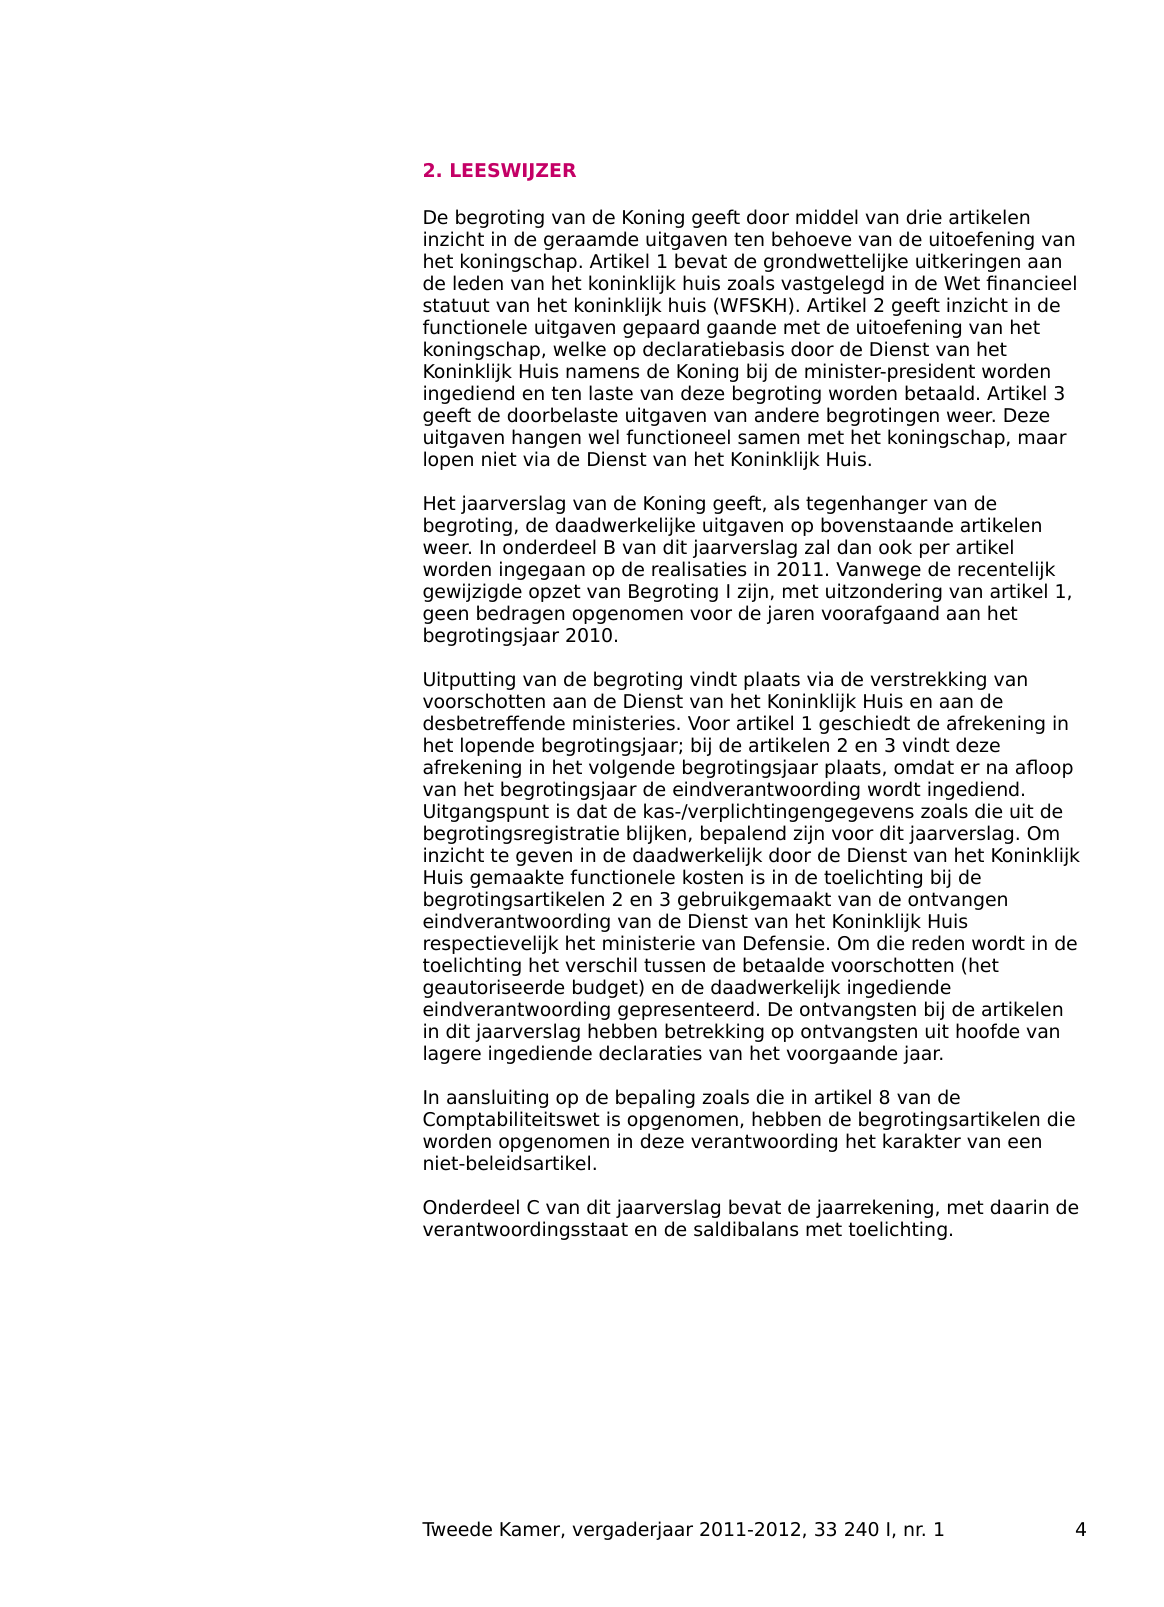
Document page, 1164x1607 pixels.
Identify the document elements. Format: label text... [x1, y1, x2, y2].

subtitle 2. LEESWIJZER [422, 160, 1087, 182]
text Het jaarverslag van de Koning geeft, als tegenhanger van de begroting, de daadwerkelijke uitgaven op bovenstaande artikelen weer. In onderdeel B van dit jaarverslag zal dan ook per artikel worden ingegaan op de realisaties in 2011. Vanwege de recentelijk gewijzigde opzet van Begroting I zijn, met uitzondering van artikel 1, geen bedragen opgenomen voor de jaren voorafgaand aan het begrotingsjaar 2010. [422, 493, 1087, 647]
text In aansluiting op de bepaling zoals die in artikel 8 van de Comptabiliteitswet is opgenomen, hebben de begrotingsartikelen die worden opgenomen in deze verantwoording het karakter van een niet-beleidsartikel. [422, 1087, 1087, 1174]
text Onderdeel C van dit jaarverslag bevat de jaarrekening, met daarin de verantwoordingsstaat en de saldibalans met toelichting. [422, 1197, 1087, 1241]
text Uitputting van de begroting vindt plaats via de verstrekking van voorschotten aan de Dienst van het Koninklijk Huis en aan de desbetreffende ministeries. Voor artikel 1 geschiedt de afrekening in het lopende begrotingsjaar; bij de artikelen 2 en 3 vindt deze afrekening in het volgende begrotingsjaar plaats, omdat er na afloop van het begrotingsjaar de eindverantwoording wordt ingediend. Uitgangspunt is dat de kas-/verplichtingengegevens zoals die uit de begrotingsregistratie blijken, bepalend zijn voor dit jaarverslag. Om inzicht te geven in de daadwerkelijk door de Dienst van het Koninklijk Huis gemaakte functionele kosten is in de toelichting bij de begrotingsartikelen 2 en 3 gebruikgemaakt van de ontvangen eindverantwoording van de Dienst van het Koninklijk Huis respectievelijk het ministerie van Defensie. Om die reden wordt in de toelichting het verschil tussen de betaalde voorschotten (het geautoriseerde budget) en de daadwerkelijk ingediende eindverantwoording gepresenteerd. De ontvangsten bij de artikelen in dit jaarverslag hebben betrekking op ontvangsten uit hoofde van lagere ingediende declaraties van het voorgaande jaar. [422, 669, 1087, 1064]
text De begroting van de Koning geeft door middel van drie artikelen inzicht in de geraamde uitgaven ten behoeve van de uitoefening van het koningschap. Artikel 1 bevat de grondwettelijke uitkeringen aan de leden van het koninklijk huis zoals vastgelegd in de Wet financieel statuut van het koninklijk huis (WFSKH). Artikel 2 geeft inzicht in de functionele uitgaven gepaard gaande met de uitoefening van het koningschap, welke op declaratiebasis door de Dienst van het Koninklijk Huis namens de Koning bij de minister-president worden ingediend en ten laste van deze begroting worden betaald. Artikel 3 geeft de doorbelaste uitgaven van andere begrotingen weer. Deze uitgaven hangen wel functioneel samen met het koningschap, maar lopen niet via de Dienst van het Koninklijk Huis. [422, 207, 1087, 471]
